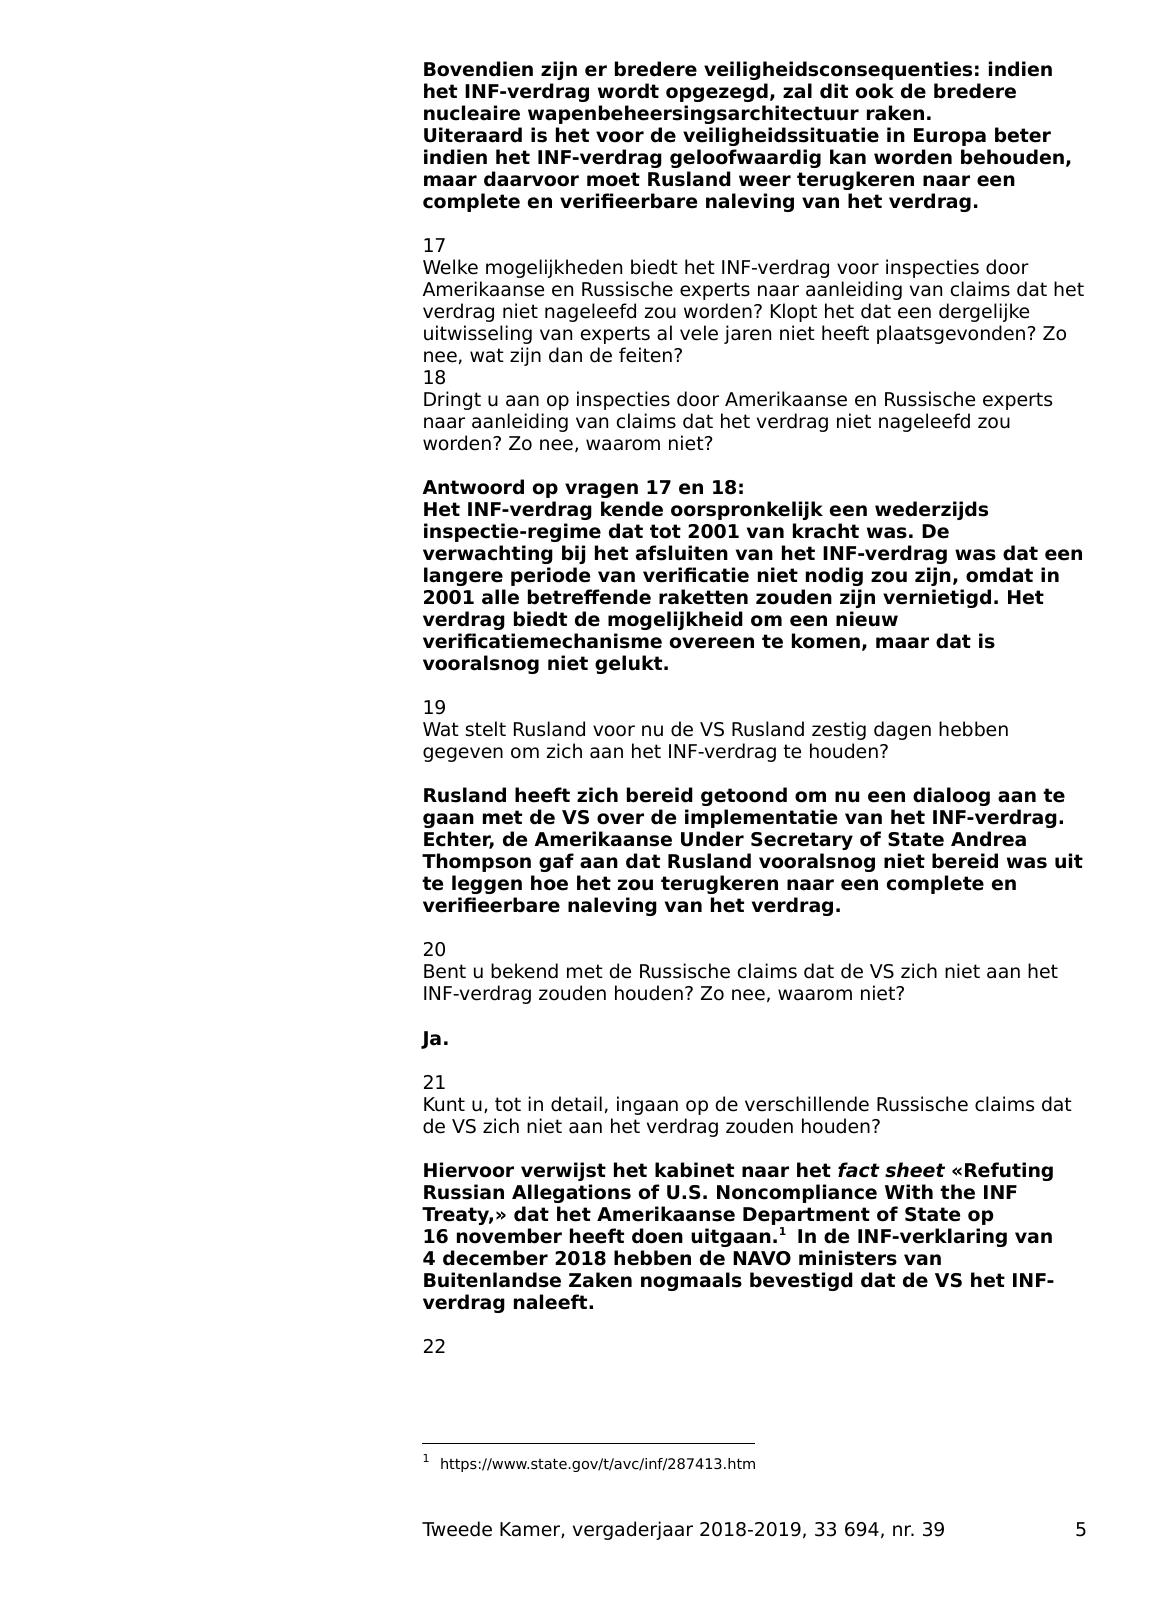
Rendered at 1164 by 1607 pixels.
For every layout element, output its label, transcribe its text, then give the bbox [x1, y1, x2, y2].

text Bent u bekend met de Russische claims dat de VS zich niet aan het INF-verdrag zouden houden? Zo nee, waarom niet? [422, 961, 1087, 1005]
text 17 [422, 235, 1087, 257]
text Kunt u, tot in detail, ingaan op de verschillende Russische claims dat de VS zich niet aan het verdrag zouden houden? [422, 1093, 1087, 1137]
text https://www.state.gov/t/avc/inf/287413.htm [422, 1452, 1087, 1474]
text 21 [422, 1072, 1087, 1093]
text Bovendien zijn er bredere veiligheidsconsequenties: indien het INF-verdrag wordt opgezegd, zal dit ook de bredere nucleaire wapenbeheersingsarchitectuur raken. [422, 59, 1087, 125]
text 22 [422, 1336, 1087, 1358]
text Dringt u aan op inspecties door Amerikaanse en Russische experts naar aanleiding van claims dat het verdrag niet nageleefd zou worden? Zo nee, waarom niet? [422, 389, 1087, 455]
text Wat stelt Rusland voor nu de VS Rusland zestig dagen hebben gegeven om zich aan het INF-verdrag te houden? [422, 719, 1087, 763]
text Het INF-verdrag kende oorspronkelijk een wederzijds inspectie-regime dat tot 2001 van kracht was. De verwachting bij het afsluiten van het INF-verdrag was dat een langere periode van verificatie niet nodig zou zijn, omdat in 2001 alle betreffende raketten zouden zijn vernietigd. Het verdrag biedt de mogelijkheid om een nieuw verificatiemechanisme overeen te komen, maar dat is vooralsnog niet gelukt. [422, 499, 1087, 675]
text Rusland heeft zich bereid getoond om nu een dialoog aan te gaan met de VS over de implementatie van het INF-verdrag. Echter, de Amerikaanse Under Secretary of State Andrea Thompson gaf aan dat Rusland vooralsnog niet bereid was uit te leggen hoe het zou terugkeren naar een complete en verifieerbare naleving van het verdrag. [422, 785, 1087, 917]
text Ja. [422, 1027, 1087, 1049]
text 18 [422, 367, 1087, 389]
text Welke mogelijkheden biedt het INF-verdrag voor inspecties door Amerikaanse en Russische experts naar aanleiding van claims dat het verdrag niet nageleefd zou worden? Klopt het dat een dergelijke uitwisseling van experts al vele jaren niet heeft plaatsgevonden? Zo nee, wat zijn dan de feiten? [422, 257, 1087, 367]
text Uiteraard is het voor de veiligheidssituatie in Europa beter indien het INF-verdrag geloofwaardig kan worden behouden, maar daarvoor moet Rusland weer terugkeren naar een complete en verifieerbare naleving van het verdrag. [422, 125, 1087, 213]
text Hiervoor verwijst het kabinet naar het fact sheet «Refuting Russian Allegations of U.S. Noncompliance With the INF Treaty,» dat het Amerikaanse Department of State op 16 november heeft doen uitgaan. In de INF-verklaring van 4 december 2018 hebben de NAVO ministers van Buitenlandse Zaken nogmaals bevestigd dat de VS het INF-verdrag naleeft. [422, 1160, 1087, 1313]
text Antwoord op vragen 17 en 18: [422, 477, 1087, 499]
text 20 [422, 939, 1087, 961]
text 19 [422, 697, 1087, 719]
